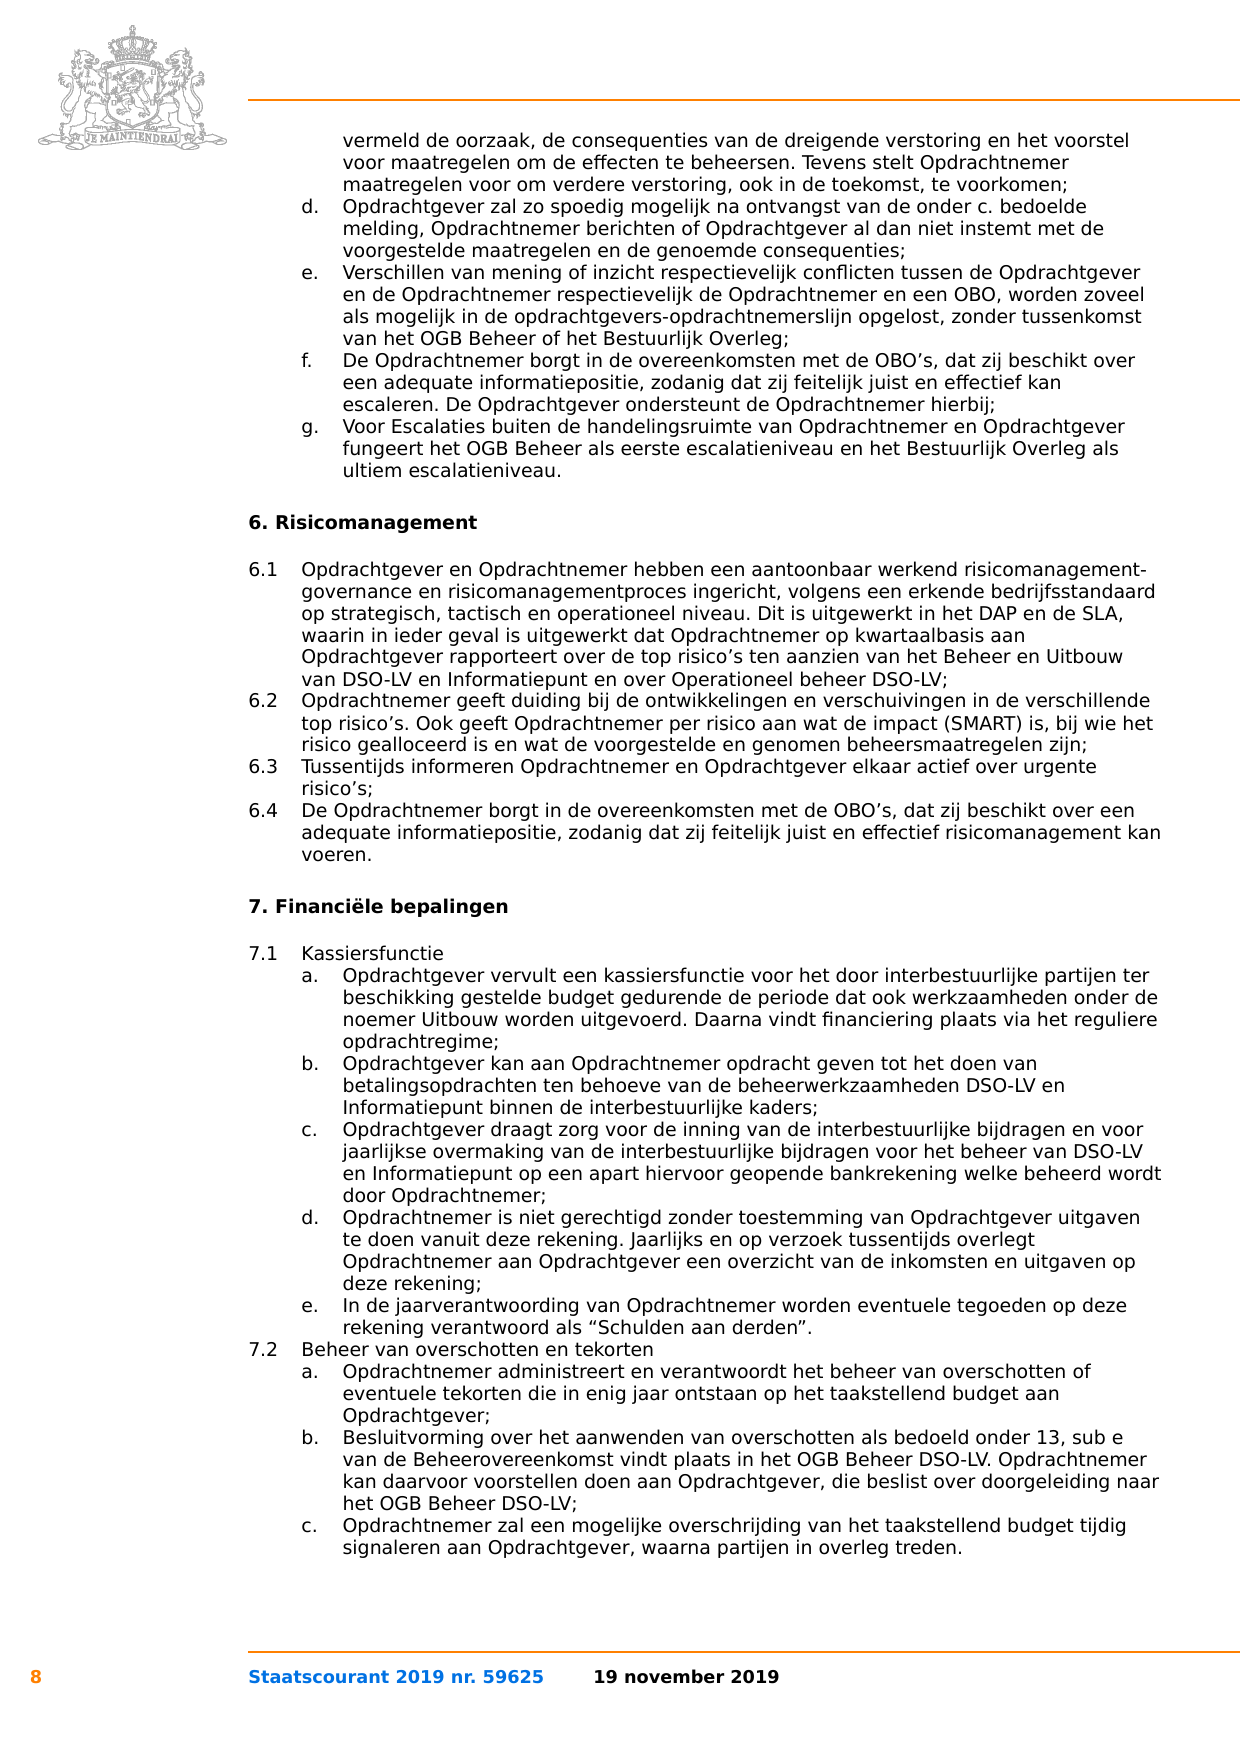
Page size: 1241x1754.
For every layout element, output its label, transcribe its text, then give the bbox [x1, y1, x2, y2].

text 6.2 Opdrachtnemer geeft duiding bij de ontwikkelingen en verschuivingen in de verschillende top risico’s. Ook geeft Opdrachtnemer per risico aan wat de impact (SMART) is, bij wie het risico gealloceerd is en wat de voorgestelde en genomen beheersmaatregelen zijn; [248, 690, 1163, 756]
subtitle 7. Financiële bepalingen [248, 896, 1163, 918]
text c. Opdrachtnemer zal een mogelijke overschrijding van het taakstellend budget tijdig signaleren aan Opdrachtgever, waarna partijen in overleg treden. [301, 1515, 1163, 1559]
text a. Opdrachtnemer administreert en verantwoordt het beheer van overschotten of eventuele tekorten die in enig jaar ontstaan op het taakstellend budget aan Opdrachtgever; [301, 1361, 1163, 1427]
text d. Opdrachtnemer is niet gerechtigd zonder toestemming van Opdrachtgever uitgaven te doen vanuit deze rekening. Jaarlijks en op verzoek tussentijds overlegt Opdrachtnemer aan Opdrachtgever een overzicht van de inkomsten en uitgaven op deze rekening; [301, 1207, 1163, 1295]
text 7.2 Beheer van overschotten en tekorten [248, 1339, 1163, 1361]
text g. Voor Escalaties buiten de handelingsruimte van Opdrachtnemer en Opdrachtgever fungeert het OGB Beheer als eerste escalatieniveau en het Bestuurlijk Overleg als ultiem escalatieniveau. [301, 416, 1163, 482]
text 6.4 De Opdrachtnemer borgt in de overeenkomsten met de OBO’s, dat zij beschikt over een adequate informatiepositie, zodanig dat zij feitelijk juist en effectief risicomanagement kan voeren. [248, 800, 1163, 866]
subtitle 6. Risicomanagement [248, 512, 1163, 533]
text 6.3 Tussentijds informeren Opdrachtnemer en Opdrachtgever elkaar actief over urgente risico’s; [248, 756, 1163, 800]
text e. Verschillen van mening of inzicht respectievelijk conflicten tussen de Opdrachtgever en de Opdrachtnemer respectievelijk de Opdrachtnemer en een OBO, worden zoveel als mogelijk in de opdrachtgevers-opdrachtnemerslijn opgelost, zonder tussenkomst van het OGB Beheer of het Bestuurlijk Overleg; [301, 262, 1163, 350]
text a. Opdrachtgever vervult een kassiersfunctie voor het door interbestuurlijke partijen ter beschikking gestelde budget gedurende de periode dat ook werkzaamheden onder de noemer Uitbouw worden uitgevoerd. Daarna vindt financiering plaats via het reguliere opdrachtregime; [301, 965, 1163, 1053]
text vermeld de oorzaak, de consequenties van de dreigende verstoring en het voorstel voor maatregelen om de effecten te beheersen. Tevens stelt Opdrachtnemer maatregelen voor om verdere verstoring, ook in de toekomst, te voorkomen; [301, 130, 1163, 196]
text f. De Opdrachtnemer borgt in de overeenkomsten met de OBO’s, dat zij beschikt over een adequate informatiepositie, zodanig dat zij feitelijk juist en effectief kan escaleren. De Opdrachtgever ondersteunt de Opdrachtnemer hierbij; [301, 350, 1163, 416]
text b. Besluitvorming over het aanwenden van overschotten als bedoeld onder 13, sub e van de Beheerovereenkomst vindt plaats in het OGB Beheer DSO-LV. Opdrachtnemer kan daarvoor voorstellen doen aan Opdrachtgever, die beslist over doorgeleiding naar het OGB Beheer DSO-LV; [301, 1427, 1163, 1515]
text b. Opdrachtgever kan aan Opdrachtnemer opdracht geven tot het doen van betalingsopdrachten ten behoeve van de beheerwerkzaamheden DSO-LV en Informatiepunt binnen de interbestuurlijke kaders; [301, 1053, 1163, 1119]
picture [38, 25, 227, 150]
text c. Opdrachtgever draagt zorg voor de inning van de interbestuurlijke bijdragen en voor jaarlijkse overmaking van de interbestuurlijke bijdragen voor het beheer van DSO-LV en Informatiepunt op een apart hiervoor geopende bankrekening welke beheerd wordt door Opdrachtnemer; [301, 1119, 1163, 1207]
text d. Opdrachtgever zal zo spoedig mogelijk na ontvangst van de onder c. bedoelde melding, Opdrachtnemer berichten of Opdrachtgever al dan niet instemt met de voorgestelde maatregelen en de genoemde consequenties; [301, 196, 1163, 262]
text 6.1 Opdrachtgever en Opdrachtnemer hebben een aantoonbaar werkend risicomanagement-governance en risicomanagementproces ingericht, volgens een erkende bedrijfsstandaard op strategisch, tactisch en operationeel niveau. Dit is uitgewerkt in het DAP en de SLA, waarin in ieder geval is uitgewerkt dat Opdrachtnemer op kwartaalbasis aan Opdrachtgever rapporteert over de top risico’s ten aanzien van het Beheer en Uitbouw van DSO-LV en Informatiepunt en over Operationeel beheer DSO-LV; [248, 558, 1163, 690]
text e. In de jaarverantwoording van Opdrachtnemer worden eventuele tegoeden op deze rekening verantwoord als “Schulden aan derden”. [301, 1295, 1163, 1339]
text 7.1 Kassiersfunctie [248, 943, 1163, 965]
